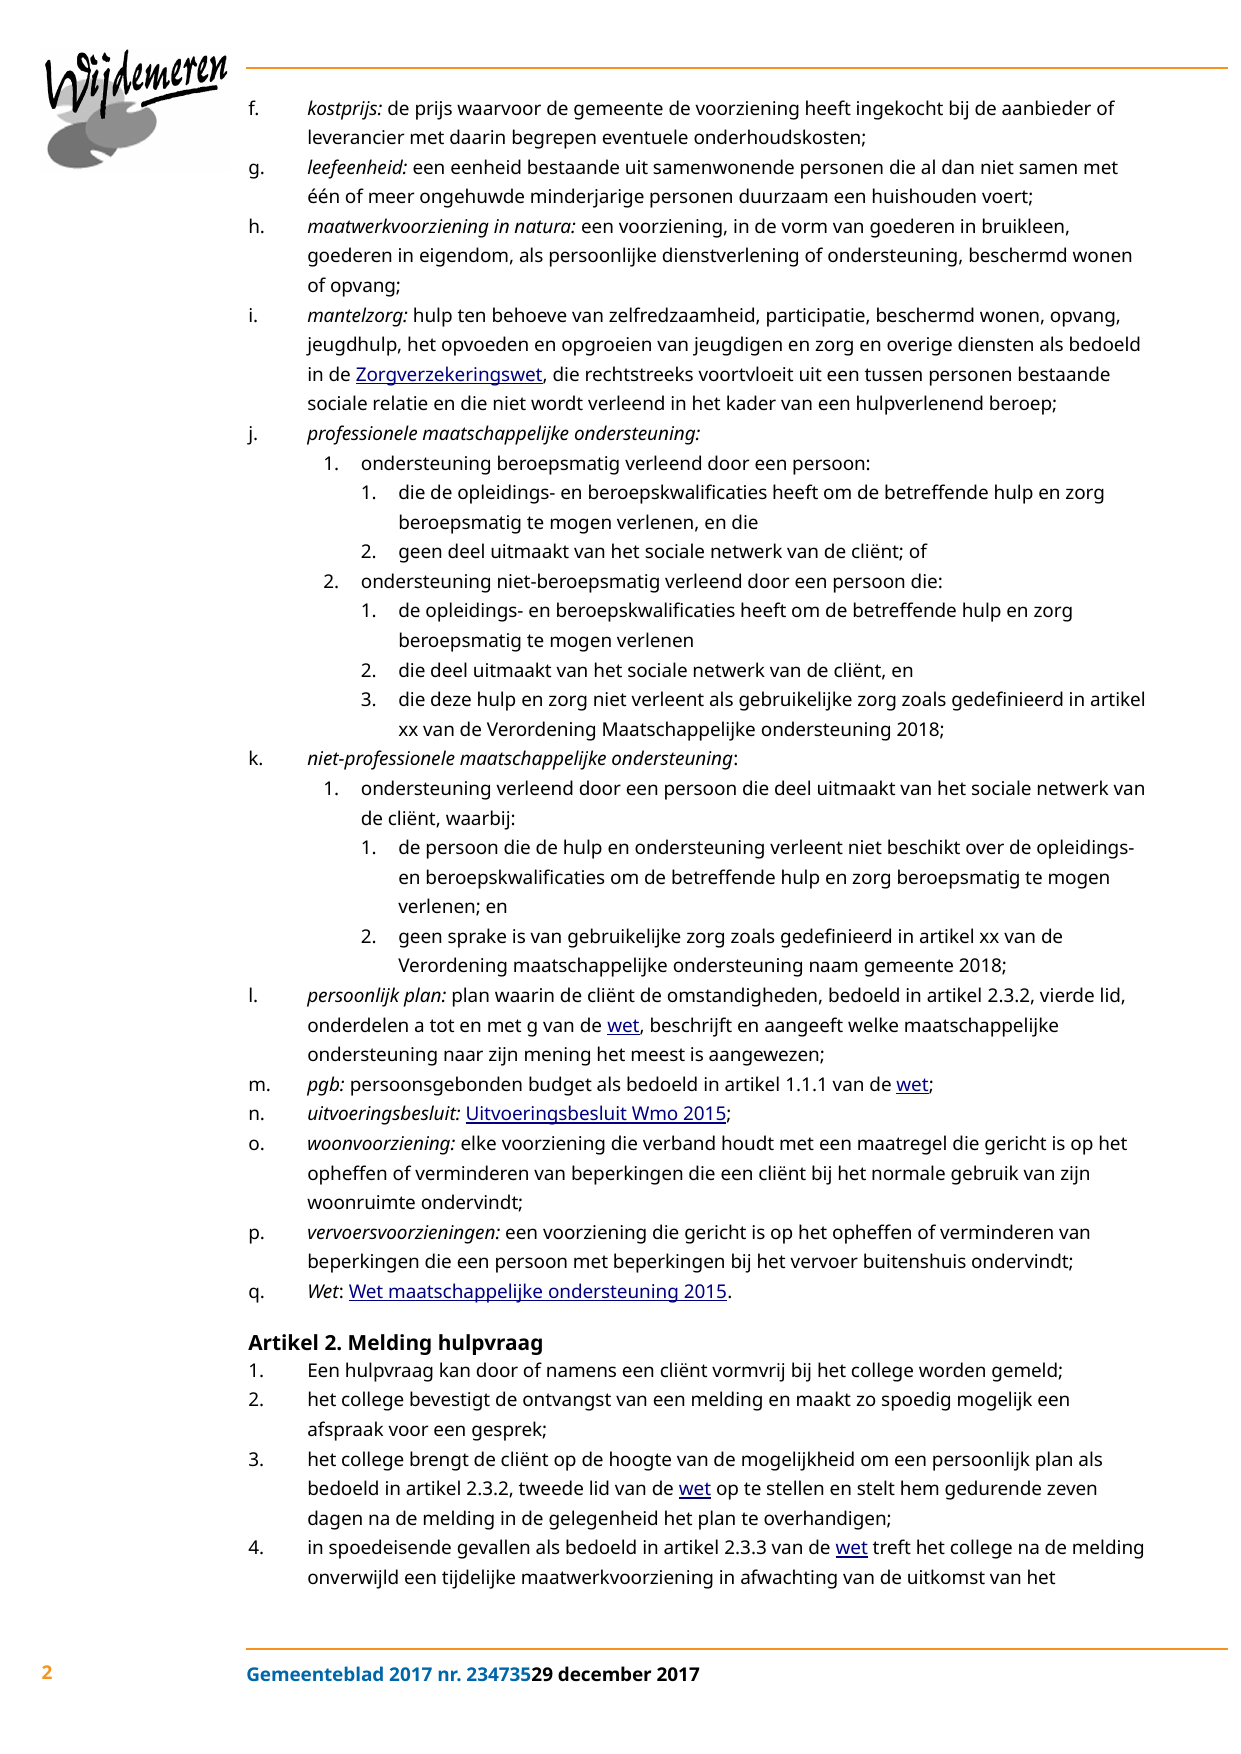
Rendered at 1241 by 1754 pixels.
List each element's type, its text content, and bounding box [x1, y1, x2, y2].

picture [41, 47, 231, 172]
list kostprijs: de prijs waarvoor de gemeente de voorziening heeft ingekocht bij de aanbieder of leverancier met daarin begrepen eventuele onderhoudskosten; [248, 95, 1152, 150]
list Een hulpvraag kan door of namens een cliënt vormvrij bij het college worden gemeld; [248, 1357, 1152, 1383]
list de opleidings- en beroepskwalificaties heeft om de betreffende hulp en zorg beroepsmatig te mogen verlenen [361, 598, 1152, 653]
text Artikel 2. Melding hulpvraag [248, 1328, 1152, 1357]
list ondersteuning niet-beroepsmatig verleend door een persoon die: [323, 568, 1152, 594]
list mantelzorg: hulp ten behoeve van zelfredzaamheid, participatie, beschermd wonen, opvang, jeugdhulp, het opvoeden en opgroeien van jeugdigen en zorg en overige diensten als bedoeld in de Zorgverzekeringswet, die rechtstreeks voortvloeit uit een tussen personen bestaande sociale relatie en die niet wordt verleend in het kader van een hulpverlenend beroep; [248, 302, 1152, 416]
list woonvoorziening: elke voorziening die verband houdt met een maatregel die gericht is op het opheffen of verminderen van beperkingen die een cliënt bij het normale gebruik van zijn woonruimte ondervindt; [248, 1130, 1152, 1215]
list geen deel uitmaakt van het sociale netwerk van de cliënt; of [361, 538, 1152, 564]
list het college brengt de cliënt op de hoogte van de mogelijkheid om een persoonlijk plan als bedoeld in artikel 2.3.2, tweede lid van de wet op te stellen en stelt hem gedurende zeven dagen na de melding in de gelegenheid het plan te overhandigen; [248, 1446, 1152, 1531]
list die deze hulp en zorg niet verleent als gebruikelijke zorg zoals gedefinieerd in artikel xx van de Verordening Maatschappelijke ondersteuning 2018; [361, 686, 1152, 742]
list pgb: persoonsgebonden budget als bedoeld in artikel 1.1.1 van de wet; [248, 1071, 1152, 1097]
list die deel uitmaakt van het sociale netwerk van de cliënt, en [361, 657, 1152, 683]
list persoonlijk plan: plan waarin de cliënt de omstandigheden, bedoeld in artikel 2.3.2, vierde lid, onderdelen a tot en met g van de wet, beschrijft en aangeeft welke maatschappelijke ondersteuning naar zijn mening het meest is aangewezen; [248, 982, 1152, 1067]
list niet-professionele maatschappelijke ondersteuning: [248, 746, 1152, 771]
list professionele maatschappelijke ondersteuning: [248, 420, 1152, 446]
list in spoedeisende gevallen als bedoeld in artikel 2.3.3 van de wet treft het college na de melding onverwijld een tijdelijke maatwerkvoorziening in afwachting van de uitkomst van het [248, 1534, 1152, 1590]
list die de opleidings- en beroepskwalificaties heeft om de betreffende hulp en zorg beroepsmatig te mogen verlenen, en die [361, 479, 1152, 535]
list uitvoeringsbesluit: Uitvoeringsbesluit Wmo 2015; [248, 1101, 1152, 1126]
list vervoersvoorzieningen: een voorziening die gericht is op het opheffen of verminderen van beperkingen die een persoon met beperkingen bij het vervoer buitenshuis ondervindt; [248, 1219, 1152, 1274]
list het college bevestigt de ontvangst van een melding en maakt zo spoedig mogelijk een afspraak voor een gesprek; [248, 1387, 1152, 1442]
list ondersteuning verleend door een persoon die deel uitmaakt van het sociale netwerk van de cliënt, waarbij: [323, 775, 1152, 831]
list geen sprake is van gebruikelijke zorg zoals gedefinieerd in artikel xx van de Verordening maatschappelijke ondersteuning naam gemeente 2018; [361, 923, 1152, 978]
list de persoon die de hulp en ondersteuning verleent niet beschikt over de opleidings- en beroepskwalificaties om de betreffende hulp en zorg beroepsmatig te mogen verlenen; en [361, 834, 1152, 919]
list Wet: Wet maatschappelijke ondersteuning 2015. [248, 1278, 1152, 1304]
list maatwerkvoorziening in natura: een voorziening, in de vorm van goederen in bruikleen, goederen in eigendom, als persoonlijke dienstverlening of ondersteuning, beschermd wonen of opvang; [248, 213, 1152, 298]
list ondersteuning beroepsmatig verleend door een persoon: [323, 450, 1152, 476]
list leefeenheid: een eenheid bestaande uit samenwonende personen die al dan niet samen met één of meer ongehuwde minderjarige personen duurzaam een huishouden voert; [248, 154, 1152, 209]
